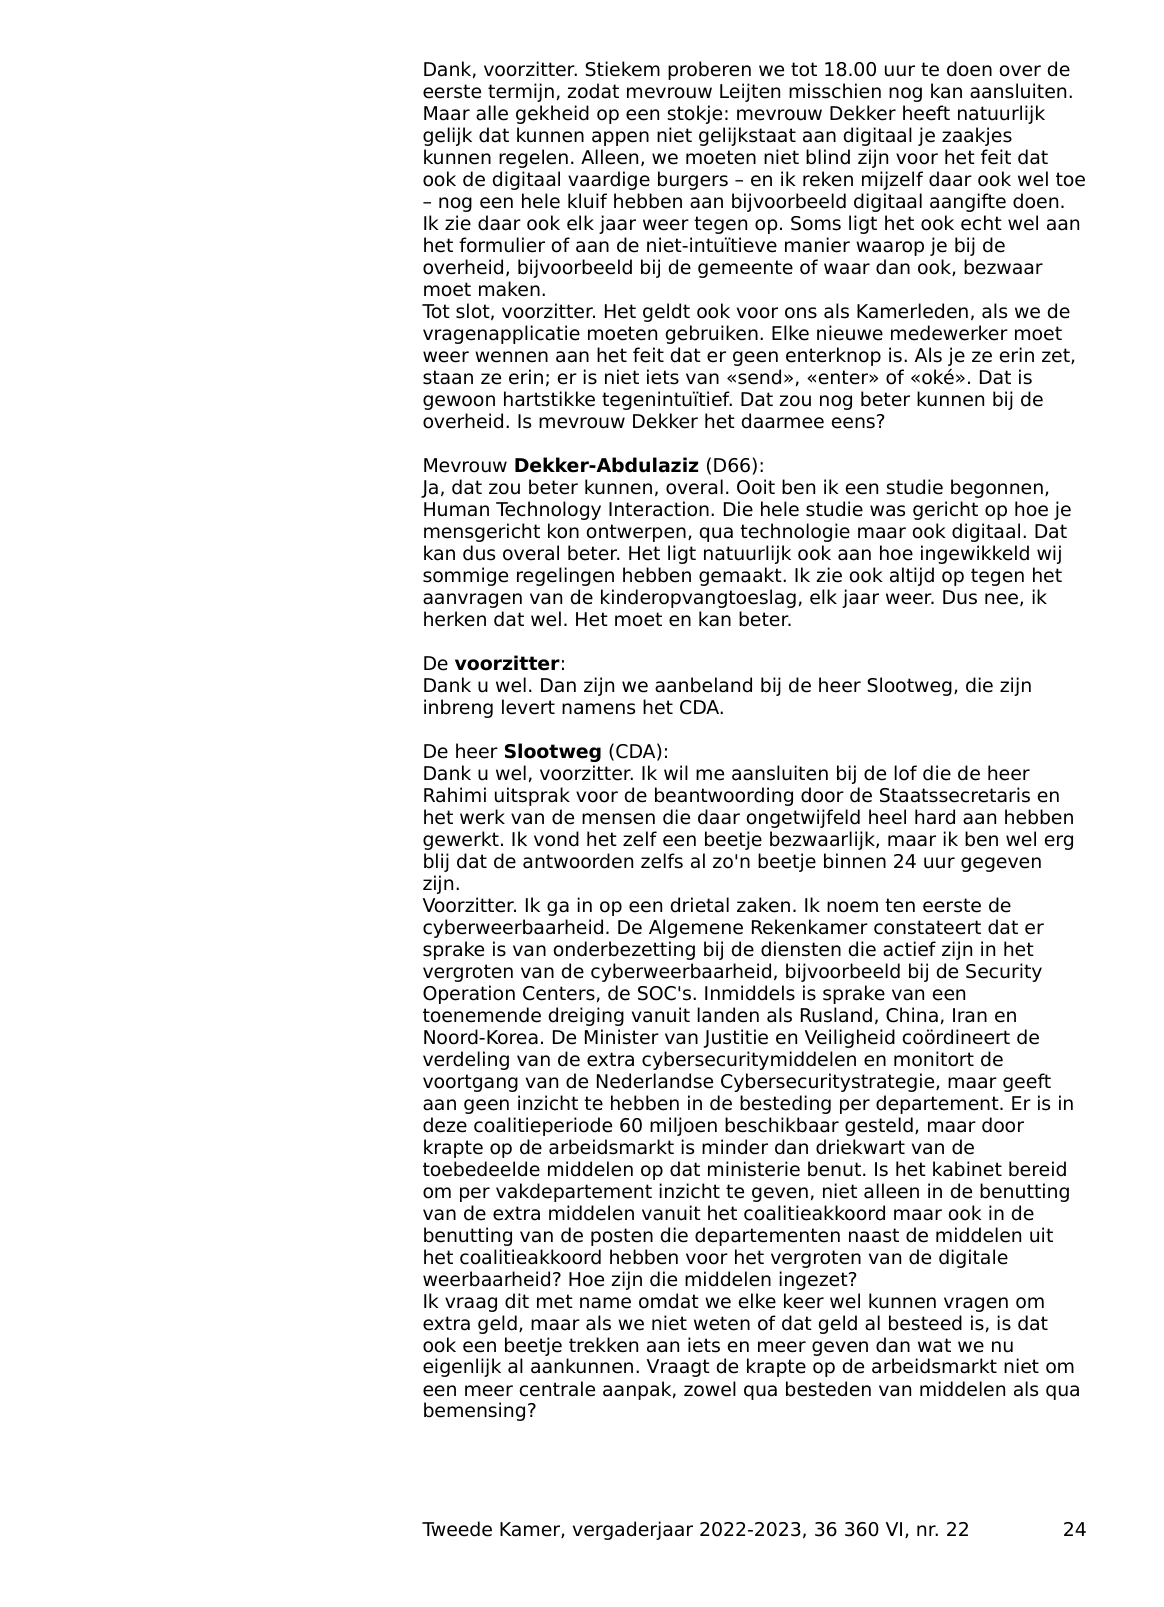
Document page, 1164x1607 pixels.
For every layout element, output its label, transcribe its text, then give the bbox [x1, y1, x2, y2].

text De heer Slootweg (CDA): [422, 741, 1087, 763]
text Ik vraag dit met name omdat we elke keer wel kunnen vragen om extra geld, maar als we niet weten of dat geld al besteed is, is dat ook een beetje trekken aan iets en meer geven dan wat we nu eigenlijk al aankunnen. Vraagt de krapte op de arbeidsmarkt niet om een meer centrale aanpak, zowel qua besteden van middelen als qua bemensing? [422, 1291, 1087, 1422]
text Dank u wel, voorzitter. Ik wil me aansluiten bij de lof die de heer Rahimi uitsprak voor de beantwoording door de Staatssecretaris en het werk van de mensen die daar ongetwijfeld heel hard aan hebben gewerkt. Ik vond het zelf een beetje bezwaarlijk, maar ik ben wel erg blij dat de antwoorden zelfs al zo'n beetje binnen 24 uur gegeven zijn. [422, 763, 1087, 895]
text Voorzitter. Ik ga in op een drietal zaken. Ik noem ten eerste de cyberweerbaarheid. De Algemene Rekenkamer constateert dat er sprake is van onderbezetting bij de diensten die actief zijn in het vergroten van de cyberweerbaarheid, bijvoorbeeld bij de Security Operation Centers, de SOC's. Inmiddels is sprake van een toenemende dreiging vanuit landen als Rusland, China, Iran en Noord-Korea. De Minister van Justitie en Veiligheid coördineert de verdeling van de extra cybersecuritymiddelen en monitort de voortgang van de Nederlandse Cybersecuritystrategie, maar geeft aan geen inzicht te hebben in de besteding per departement. Er is in deze coalitieperiode 60 miljoen beschikbaar gesteld, maar door krapte op de arbeidsmarkt is minder dan driekwart van de toebedeelde middelen op dat ministerie benut. Is het kabinet bereid om per vakdepartement inzicht te geven, niet alleen in de benutting van de extra middelen vanuit het coalitieakkoord maar ook in de benutting van de posten die departementen naast de middelen uit het coalitieakkoord hebben voor het vergroten van de digitale weerbaarheid? Hoe zijn die middelen ingezet? [422, 895, 1087, 1291]
text Dank u wel. Dan zijn we aanbeland bij de heer Slootweg, die zijn inbreng levert namens het CDA. [422, 675, 1087, 719]
text Mevrouw Dekker-Abdulaziz (D66): [422, 455, 1087, 477]
text De voorzitter: [422, 653, 1087, 675]
text Dank, voorzitter. Stiekem proberen we tot 18.00 uur te doen over de eerste termijn, zodat mevrouw Leijten misschien nog kan aansluiten. Maar alle gekheid op een stokje: mevrouw Dekker heeft natuurlijk gelijk dat kunnen appen niet gelijkstaat aan digitaal je zaakjes kunnen regelen. Alleen, we moeten niet blind zijn voor het feit dat ook de digitaal vaardige burgers – en ik reken mijzelf daar ook wel toe – nog een hele kluif hebben aan bijvoorbeeld digitaal aangifte doen. Ik zie daar ook elk jaar weer tegen op. Soms ligt het ook echt wel aan het formulier of aan de niet-intuïtieve manier waarop je bij de overheid, bijvoorbeeld bij de gemeente of waar dan ook, bezwaar moet maken. [422, 59, 1087, 301]
text Ja, dat zou beter kunnen, overal. Ooit ben ik een studie begonnen, Human Technology Interaction. Die hele studie was gericht op hoe je mensgericht kon ontwerpen, qua technologie maar ook digitaal. Dat kan dus overal beter. Het ligt natuurlijk ook aan hoe ingewikkeld wij sommige regelingen hebben gemaakt. Ik zie ook altijd op tegen het aanvragen van de kinderopvangtoeslag, elk jaar weer. Dus nee, ik herken dat wel. Het moet en kan beter. [422, 477, 1087, 631]
text Tot slot, voorzitter. Het geldt ook voor ons als Kamerleden, als we de vragenapplicatie moeten gebruiken. Elke nieuwe medewerker moet weer wennen aan het feit dat er geen enterknop is. Als je ze erin zet, staan ze erin; er is niet iets van «send», «enter» of «oké». Dat is gewoon hartstikke tegenintuïtief. Dat zou nog beter kunnen bij de overheid. Is mevrouw Dekker het daarmee eens? [422, 301, 1087, 433]
